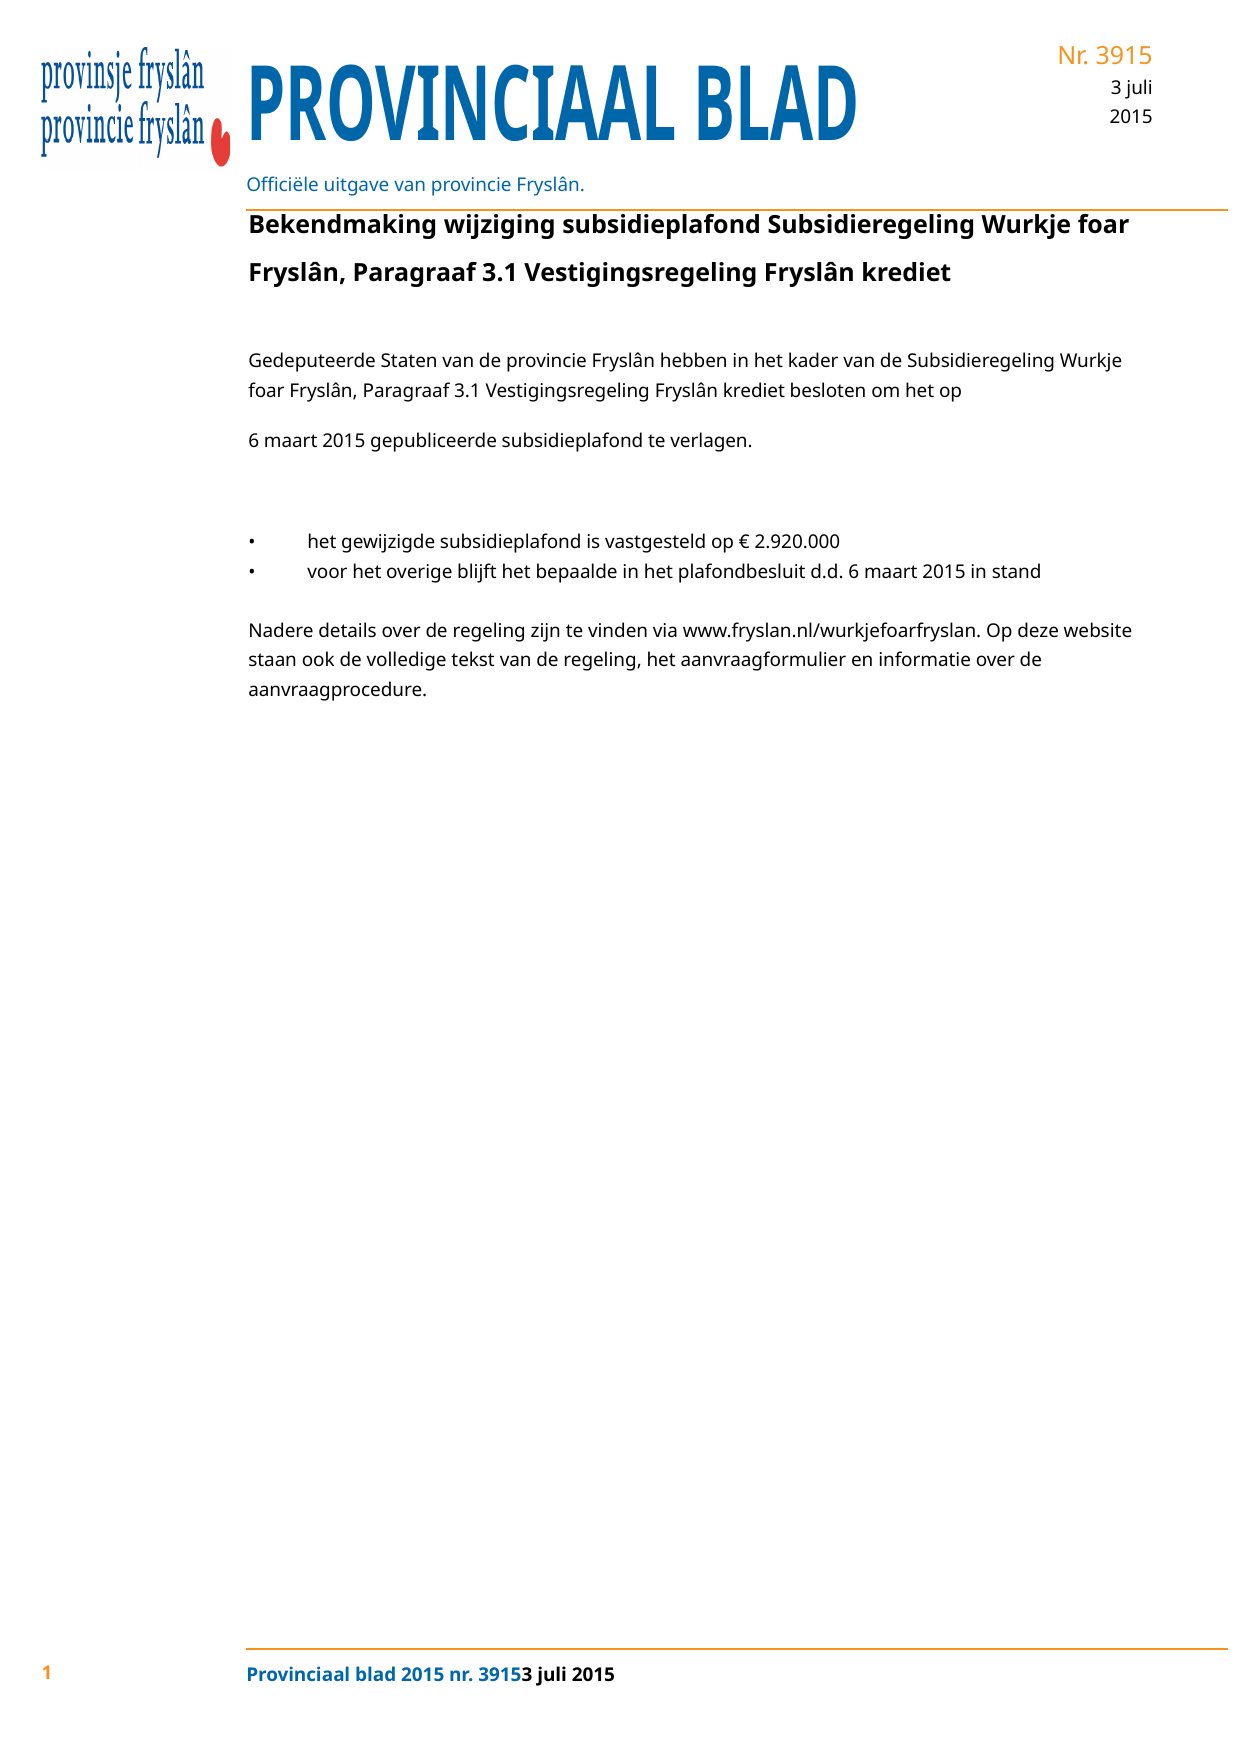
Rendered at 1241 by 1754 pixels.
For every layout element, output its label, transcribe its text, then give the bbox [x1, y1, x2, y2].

text Nadere details over de regeling zijn te vinden via www.fryslan.nl/wurkjefoarfryslan. Op deze website staan ook de volledige tekst van de regeling, het aanvraagformulier en informatie over de aanvraagprocedure. [248, 617, 1152, 702]
text 6 maart 2015 gepubliceerde subsidieplafond te verlagen. [248, 427, 1152, 453]
list het gewijzigde subsidieplafond is vastgesteld op € 2.920.000 [248, 528, 1152, 554]
text Bekendmaking wijziging subsidieplafond Subsidieregeling Wurkje foar Fryslân, Paragraaf 3.1 Vestigingsregeling Fryslân krediet [248, 211, 1152, 288]
list voor het overige blijft het bepaalde in het plafondbesluit d.d. 6 maart 2015 in stand [248, 558, 1152, 584]
text Gedeputeerde Staten van de provincie Fryslân hebben in het kader van de Subsidieregeling Wurkje foar Fryslân, Paragraaf 3.1 Vestigingsregeling Fryslân krediet besloten om het op [248, 347, 1152, 403]
picture [41, 47, 231, 172]
